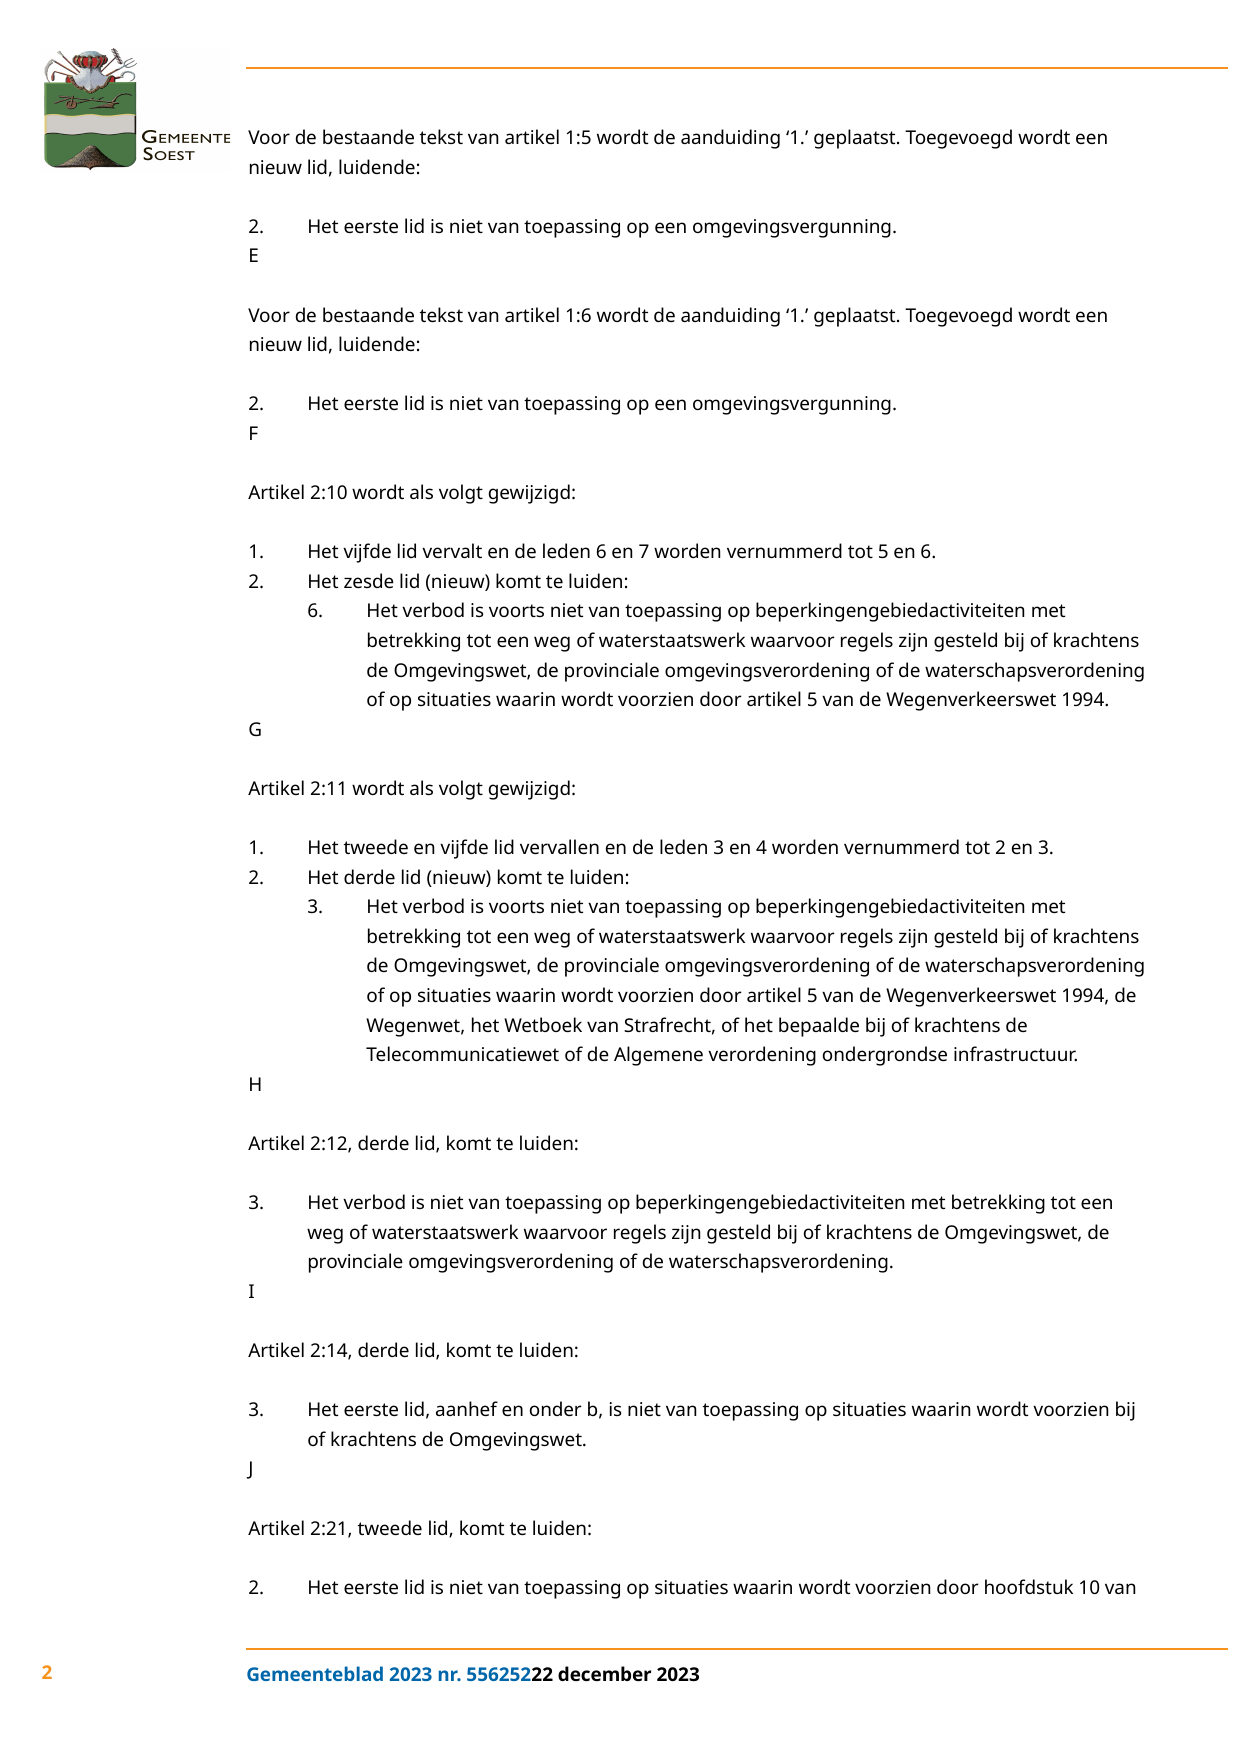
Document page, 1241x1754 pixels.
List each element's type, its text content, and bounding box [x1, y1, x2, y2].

text Artikel 2:12, derde lid, komt te luiden: [248, 1130, 1152, 1156]
text Voor de bestaande tekst van artikel 1:5 wordt de aanduiding ‘1.’ geplaatst. Toegevoegd wordt een nieuw lid, luidende: [248, 124, 1152, 180]
list Het verbod is niet van toepassing op beperkingengebiedactiviteiten met betrekking tot een weg of waterstaatswerk waarvoor regels zijn gesteld bij of krachtens de Omgevingswet, de provinciale omgevingsverordening of de waterschapsverordening. [248, 1189, 1152, 1274]
list Het eerste lid is niet van toepassing op een omgevingsvergunning. [248, 213, 1152, 239]
list Het eerste lid is niet van toepassing op situaties waarin wordt voorzien door hoofdstuk 10 van [248, 1574, 1152, 1600]
text Artikel 2:11 wordt als volgt gewijzigd: [248, 775, 1152, 801]
list Het tweede en vijfde lid vervallen en de leden 3 en 4 worden vernummerd tot 2 en 3. [248, 834, 1152, 860]
text F [248, 420, 1152, 446]
list Het derde lid (nieuw) komt te luiden: [248, 864, 1152, 890]
text Voor de bestaande tekst van artikel 1:6 wordt de aanduiding ‘1.’ geplaatst. Toegevoegd wordt een nieuw lid, luidende: [248, 302, 1152, 357]
text I [248, 1278, 1152, 1304]
picture [41, 47, 231, 172]
text H [248, 1071, 1152, 1097]
text Artikel 2:21, tweede lid, komt te luiden: [248, 1515, 1152, 1541]
list Het eerste lid, aanhef en onder b, is niet van toepassing op situaties waarin wordt voorzien bij of krachtens de Omgevingswet. [248, 1396, 1152, 1452]
list Het verbod is voorts niet van toepassing op beperkingengebiedactiviteiten met betrekking tot een weg of waterstaatswerk waarvoor regels zijn gesteld bij of krachtens de Omgevingswet, de provinciale omgevingsverordening of de waterschapsverordening of op situaties waarin wordt voorzien door artikel 5 van de Wegenverkeerswet 1994. [307, 598, 1152, 712]
list Het eerste lid is niet van toepassing op een omgevingsvergunning. [248, 391, 1152, 416]
list Het zesde lid (nieuw) komt te luiden: [248, 568, 1152, 594]
list Het verbod is voorts niet van toepassing op beperkingengebiedactiviteiten met betrekking tot een weg of waterstaatswerk waarvoor regels zijn gesteld bij of krachtens de Omgevingswet, de provinciale omgevingsverordening of de waterschapsverordening of op situaties waarin wordt voorzien door artikel 5 van de Wegenverkeerswet 1994, de Wegenwet, het Wetboek van Strafrecht, of het bepaalde bij of krachtens de Telecommunicatiewet of de Algemene verordening ondergrondse infrastructuur. [307, 893, 1152, 1067]
text Artikel 2:14, derde lid, komt te luiden: [248, 1337, 1152, 1363]
text Artikel 2:10 wordt als volgt gewijzigd: [248, 479, 1152, 505]
text J [248, 1456, 1152, 1481]
text E [248, 243, 1152, 268]
list Het vijfde lid vervalt en de leden 6 en 7 worden vernummerd tot 5 en 6. [248, 538, 1152, 564]
text G [248, 716, 1152, 742]
